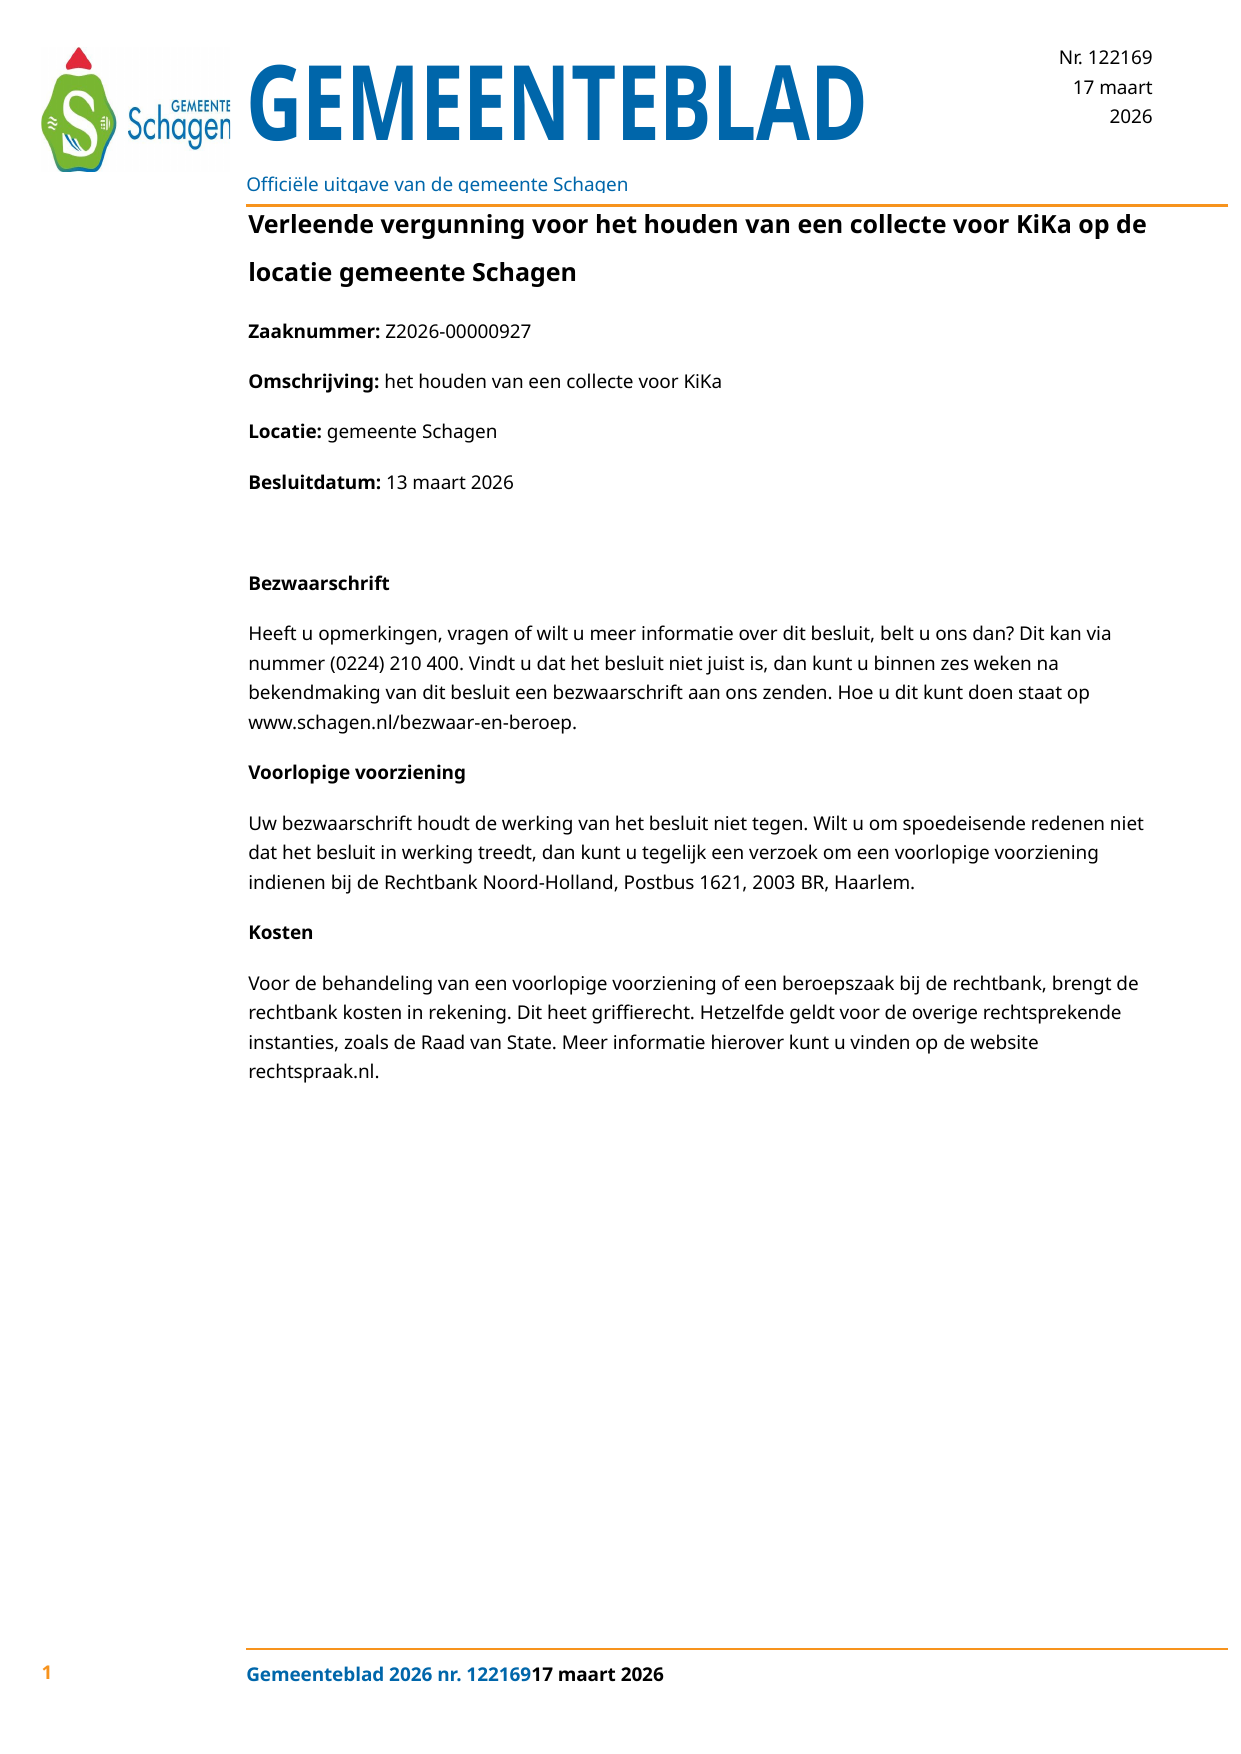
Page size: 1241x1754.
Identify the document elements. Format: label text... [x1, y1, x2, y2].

text Omschrijving: het houden van een collecte voor KiKa [248, 368, 1152, 394]
text Locatie: gemeente Schagen [248, 419, 1152, 444]
picture [41, 47, 231, 172]
text Bezwaarschrift [248, 570, 1152, 596]
text Voor de behandeling van een voorlopige voorziening of een beroepszaak bij de rechtbank, brengt de rechtbank kosten in rekening. Dit heet griffierecht. Hetzelfde geldt voor de overige rechtsprekende instanties, zoals de Raad van State. Meer informatie hierover kunt u vinden op de website rechtspraak.nl. [248, 970, 1152, 1084]
text Verleende vergunning voor het houden van een collecte voor KiKa op de locatie gemeente Schagen [248, 207, 1152, 288]
text Kosten [248, 919, 1152, 945]
text Zaaknummer: Z2026-00000927 [248, 318, 1152, 344]
text Heeft u opmerkingen, vragen of wilt u meer informatie over dit besluit, belt u ons dan? Dit kan via nummer (0224) 210 400. Vindt u dat het besluit niet juist is, dan kunt u binnen zes weken na bekendmaking van dit besluit een bezwaarschrift aan ons zenden. Hoe u dit kunt doen staat op www.schagen.nl/bezwaar-en-beroep. [248, 620, 1152, 735]
text Uw bezwaarschrift houdt de werking van het besluit niet tegen. Wilt u om spoedeisende redenen niet dat het besluit in werking treedt, dan kunt u tegelijk een verzoek om een voorlopige voorziening indienen bij de Rechtbank Noord-Holland, Postbus 1621, 2003 BR, Haarlem. [248, 810, 1152, 895]
text Besluitdatum: 13 maart 2026 [248, 469, 1152, 495]
text Voorlopige voorziening [248, 759, 1152, 785]
